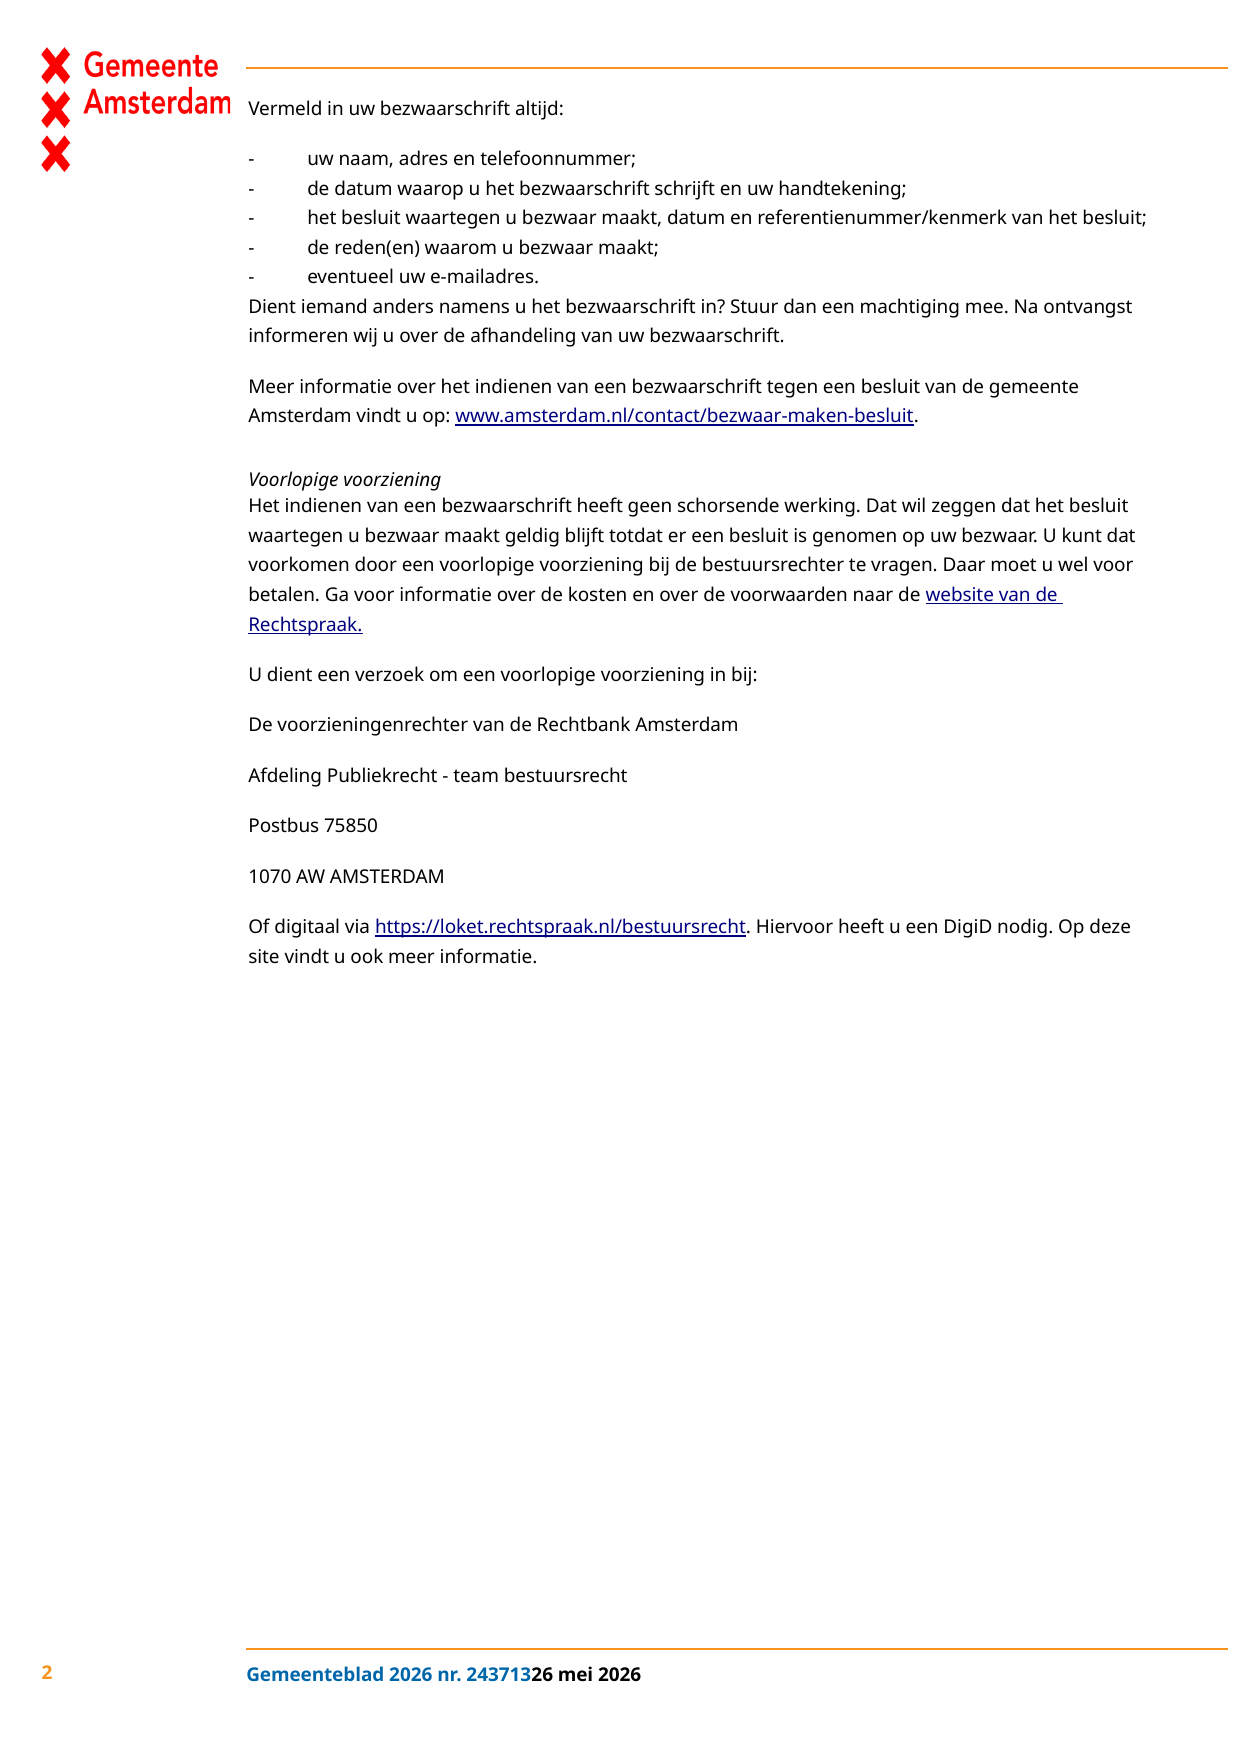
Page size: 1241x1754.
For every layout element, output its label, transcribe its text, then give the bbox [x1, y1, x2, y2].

text De voorzieningenrechter van de Rechtbank Amsterdam [248, 712, 1152, 737]
text Meer informatie over het indienen van een bezwaarschrift tegen een besluit van de gemeente Amsterdam vindt u op: www.amsterdam.nl/contact/bezwaar-maken-besluit. [248, 373, 1152, 428]
text Het indienen van een bezwaarschrift heeft geen schorsende werking. Dat wil zeggen dat het besluit waartegen u bezwaar maakt geldig blijft totdat er een besluit is genomen op uw bezwaar. U kunt dat voorkomen door een voorlopige voorziening bij de bestuursrechter te vragen. Daar moet u wel voor betalen. Ga voor informatie over de kosten en over de voorwaarden naar de website van de Rechtspraak. [248, 492, 1152, 636]
text Vermeld in uw bezwaarschrift altijd: [248, 95, 1152, 121]
text Dient iemand anders namens u het bezwaarschrift in? Stuur dan een machtiging mee. Na ontvangst informeren wij u over de afhandeling van uw bezwaarschrift. [248, 293, 1152, 348]
text U dient een verzoek om een voorlopige voorziening in bij: [248, 661, 1152, 687]
text Voorlopige voorziening [248, 467, 1152, 492]
text 1070 AW AMSTERDAM [248, 863, 1152, 888]
list de reden(en) waarom u bezwaar maakt; [248, 234, 1152, 260]
list eventueel uw e-mailadres. [248, 263, 1152, 289]
list de datum waarop u het bezwaarschrift schrijft en uw handtekening; [248, 175, 1152, 201]
picture [41, 47, 231, 172]
list uw naam, adres en telefoonnummer; [248, 145, 1152, 171]
list het besluit waartegen u bezwaar maakt, datum en referentienummer/kenmerk van het besluit; [248, 204, 1152, 230]
text Of digitaal via https://loket.rechtspraak.nl/bestuursrecht. Hiervoor heeft u een DigiD nodig. Op deze site vindt u ook meer informatie. [248, 913, 1152, 968]
text Postbus 75850 [248, 812, 1152, 838]
text Afdeling Publiekrecht - team bestuursrecht [248, 762, 1152, 788]
